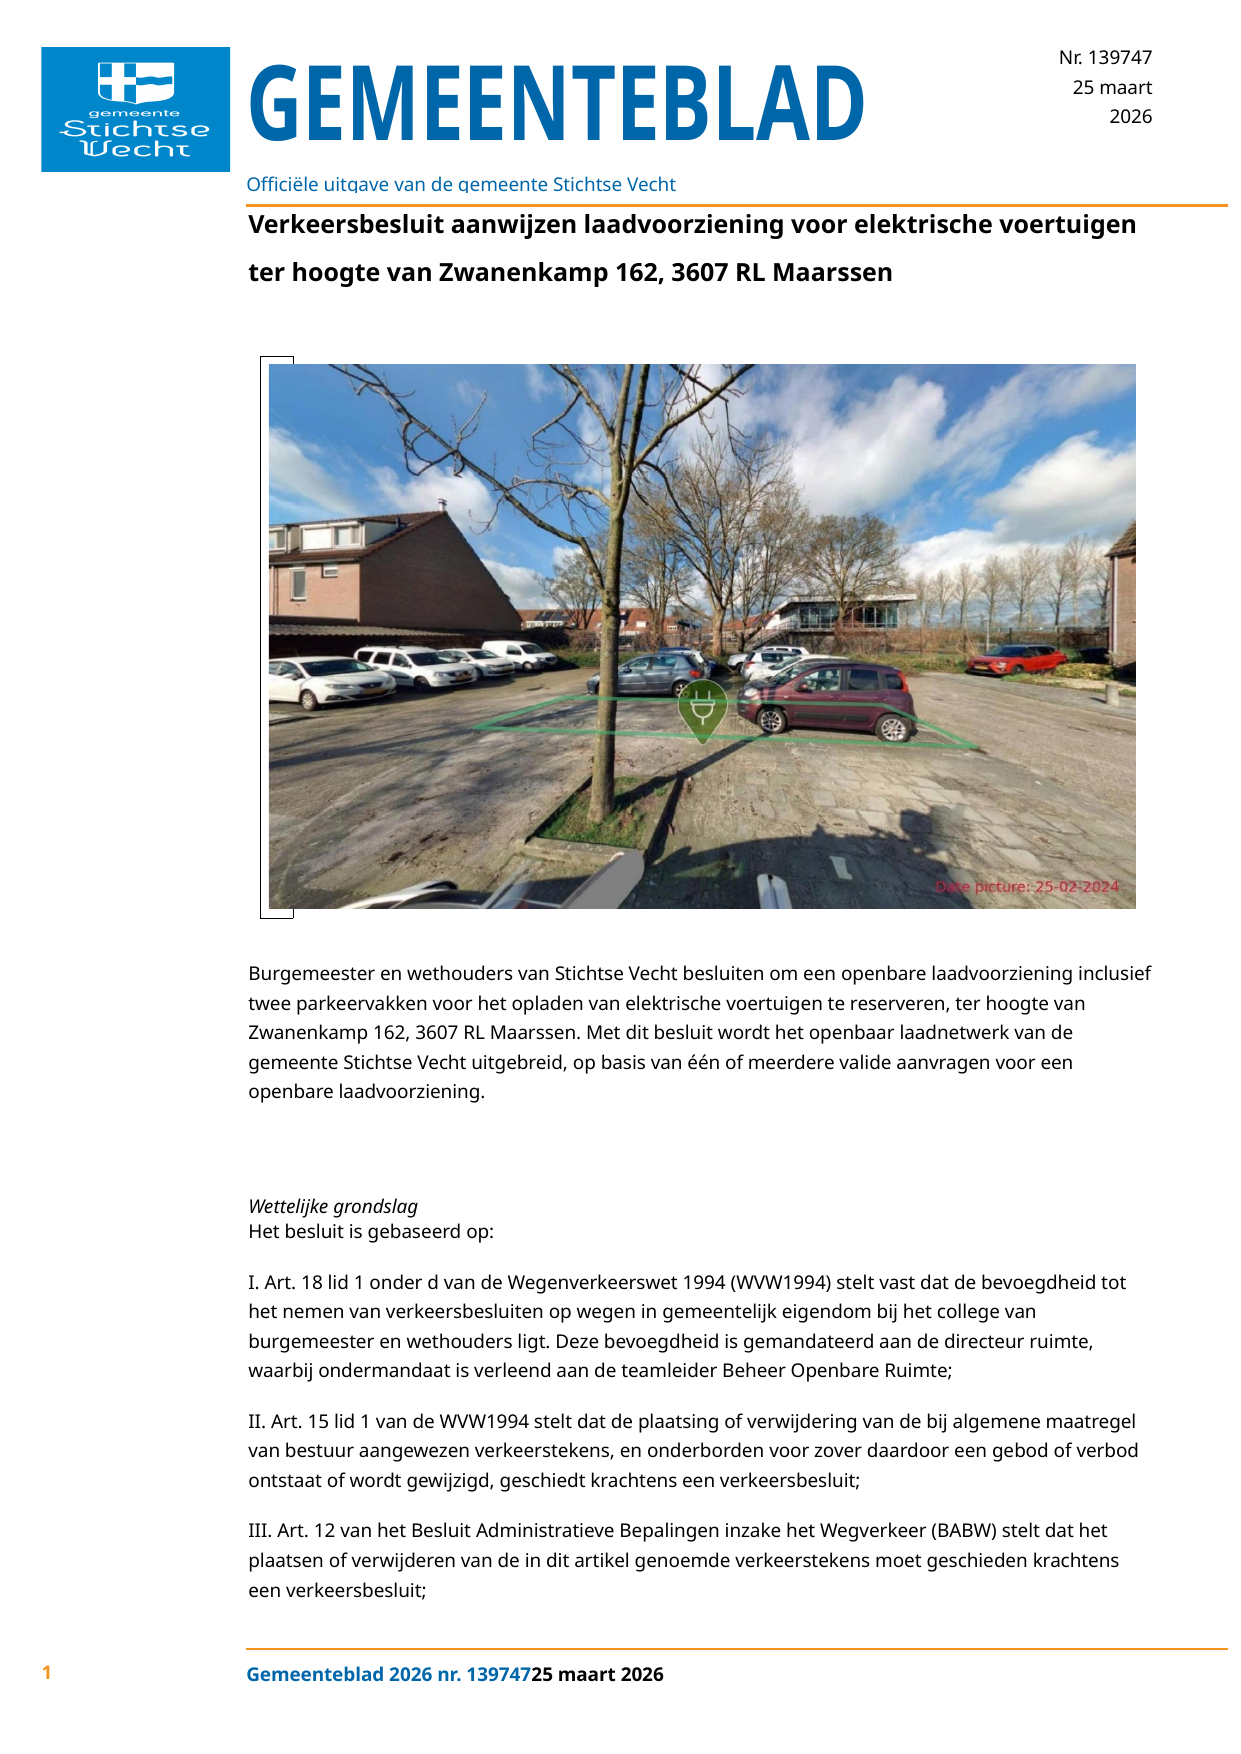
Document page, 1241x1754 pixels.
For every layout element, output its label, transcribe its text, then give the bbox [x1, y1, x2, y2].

picture [99, 63, 135, 101]
text Het besluit is gebaseerd op: [248, 1218, 1152, 1244]
text II. Art. 15 lid 1 van de WVW1994 stelt dat de plaatsing of verwijdering van de bij algemene maatregel van bestuur aangewezen verkeerstekens, en onderborden voor zover daardoor een gebod of verbod ontstaat of wordt gewijzigd, geschiedt krachtens een verkeersbesluit; [248, 1408, 1152, 1493]
text Verkeersbesluit aanwijzen laadvoorziening voor elektrische voertuigen ter hoogte van Zwanenkamp 162, 3607 RL Maarssen [248, 207, 1152, 288]
picture [137, 63, 174, 103]
text Burgemeester en wethouders van Stichtse Vecht besluiten om een openbare laadvoorziening inclusief twee parkeervakken voor het opladen van elektrische voertuigen te reserveren, ter hoogte van Zwanenkamp 162, 3607 RL Maarssen. Met dit besluit wordt het openbaar laadnetwerk van de gemeente Stichtse Vecht uitgebreid, op basis van één of meerdere valide aanvragen voor een openbare laadvoorziening. [248, 960, 1152, 1104]
picture [268, 364, 1136, 909]
text III. Art. 12 van het Besluit Administratieve Bepalingen inzake het Wegverkeer (BABW) stelt dat het plaatsen of verwijderen van de in dit artikel genoemde verkeerstekens moet geschieden krachtens een verkeersbesluit; [248, 1518, 1152, 1603]
text Wettelijke grondslag [248, 1193, 1152, 1218]
text I. Art. 18 lid 1 onder d van de Wegenverkeerswet 1994 (WVW1994) stelt vast dat de bevoegdheid tot het nemen van verkeersbesluiten op wegen in gemeentelijk eigendom bij het college van burgemeester en wethouders ligt. Deze bevoegdheid is gemandateerd aan de directeur ruimte, waarbij ondermandaat is verleend aan de teamleider Beheer Openbare Ruimte; [248, 1269, 1152, 1383]
